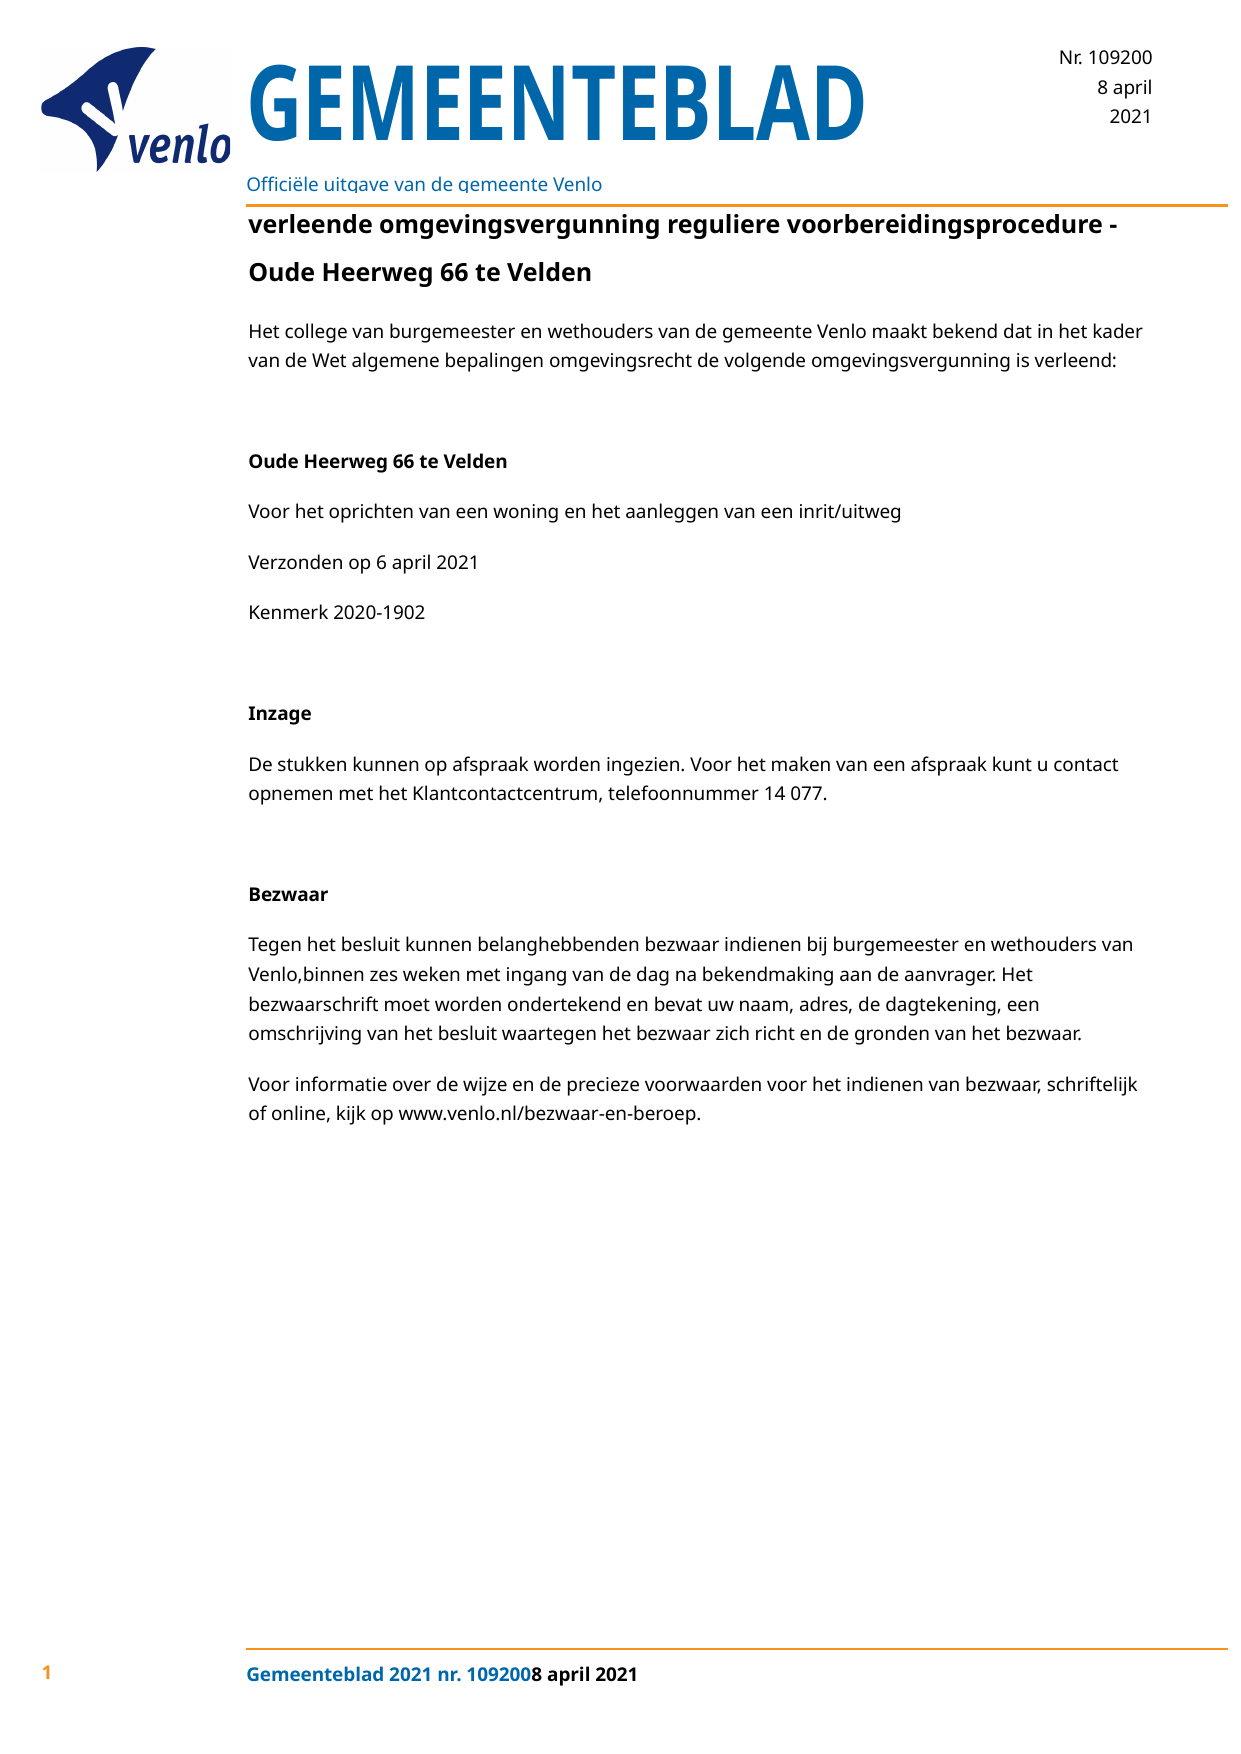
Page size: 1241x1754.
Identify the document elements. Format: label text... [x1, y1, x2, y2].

text Tegen het besluit kunnen belanghebbenden bezwaar indienen bij burgemeester en wethouders van Venlo,binnen zes weken met ingang van de dag na bekendmaking aan de aanvrager. Het bezwaarschrift moet worden ondertekend en bevat uw naam, adres, de dagtekening, een omschrijving van het besluit waartegen het bezwaar zich richt en de gronden van het bezwaar. [248, 932, 1152, 1046]
text Kenmerk 2020-1902 [248, 599, 1152, 625]
text Voor het oprichten van een woning en het aanleggen van een inrit/uitweg [248, 499, 1152, 524]
text De stukken kunnen op afspraak worden ingezien. Voor het maken van een afspraak kunt u contact opnemen met het Klantcontactcentrum, telefoonnummer 14 077. [248, 751, 1152, 806]
text Inzage [248, 700, 1152, 726]
text Voor informatie over de wijze en de precieze voorwaarden voor het indienen van bezwaar, schriftelijk of online, kijk op www.venlo.nl/bezwaar-en-beroep. [248, 1071, 1152, 1126]
text Bezwaar [248, 881, 1152, 907]
text Verzonden op 6 april 2021 [248, 549, 1152, 575]
picture [41, 47, 231, 172]
text verleende omgevingsvergunning reguliere voorbereidingsprocedure - Oude Heerweg 66 te Velden [248, 207, 1152, 288]
text Het college van burgemeester en wethouders van de gemeente Venlo maakt bekend dat in het kader van de Wet algemene bepalingen omgevingsrecht de volgende omgevingsvergunning is verleend: [248, 318, 1152, 373]
text Oude Heerweg 66 te Velden [248, 448, 1152, 474]
